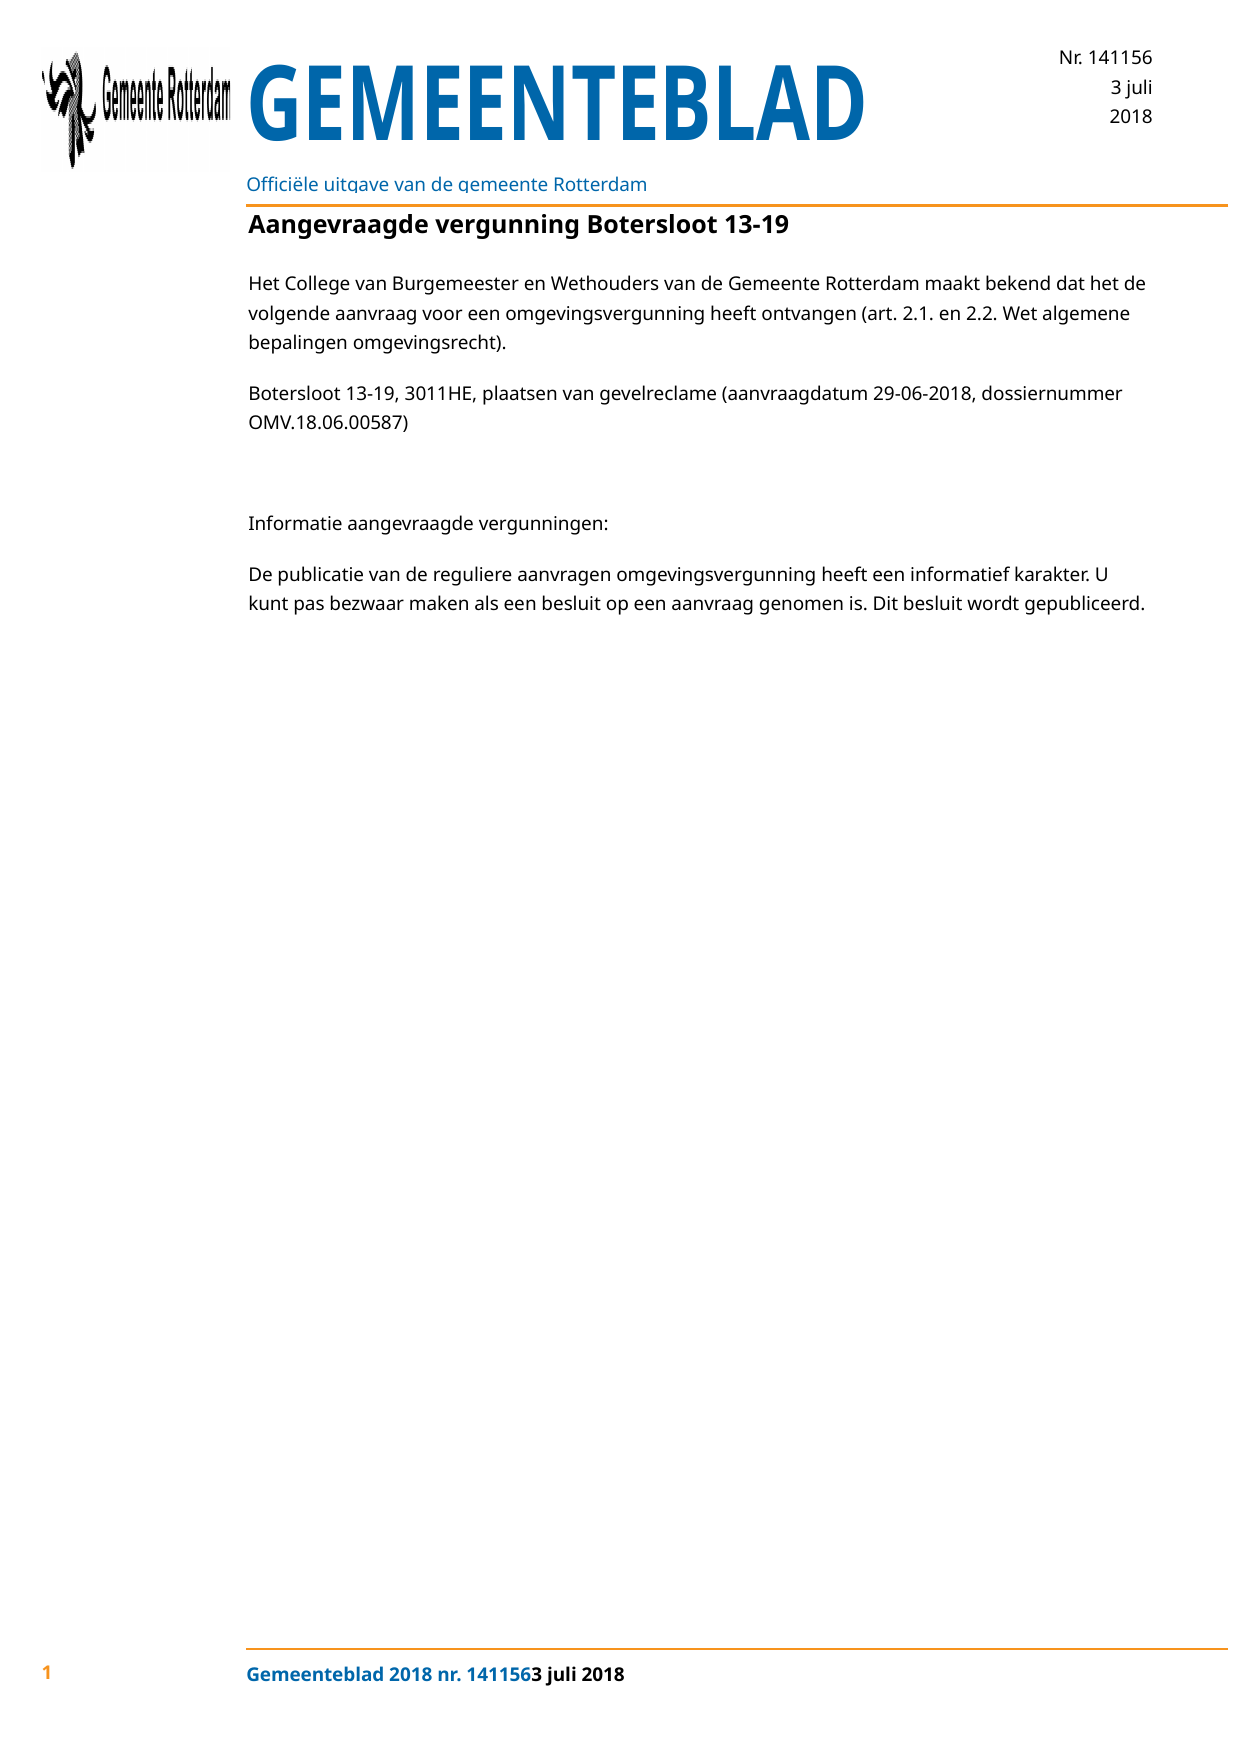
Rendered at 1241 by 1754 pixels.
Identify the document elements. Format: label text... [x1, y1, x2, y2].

text De publicatie van de reguliere aanvragen omgevingsvergunning heeft een informatief karakter. U kunt pas bezwaar maken als een besluit op een aanvraag genomen is. Dit besluit wordt gepubliceerd. [248, 561, 1152, 616]
picture [41, 47, 231, 172]
text Het College van Burgemeester en Wethouders van de Gemeente Rotterdam maakt bekend dat het de volgende aanvraag voor een omgevingsvergunning heeft ontvangen (art. 2.1. en 2.2. Wet algemene bepalingen omgevingsrecht). [248, 270, 1152, 355]
text Aangevraagde vergunning Botersloot 13-19 [248, 207, 1152, 241]
text Informatie aangevraagde vergunningen: [248, 510, 1152, 536]
text Botersloot 13-19, 3011HE, plaatsen van gevelreclame (aanvraagdatum 29-06-2018, dossiernummer OMV.18.06.00587) [248, 380, 1152, 435]
